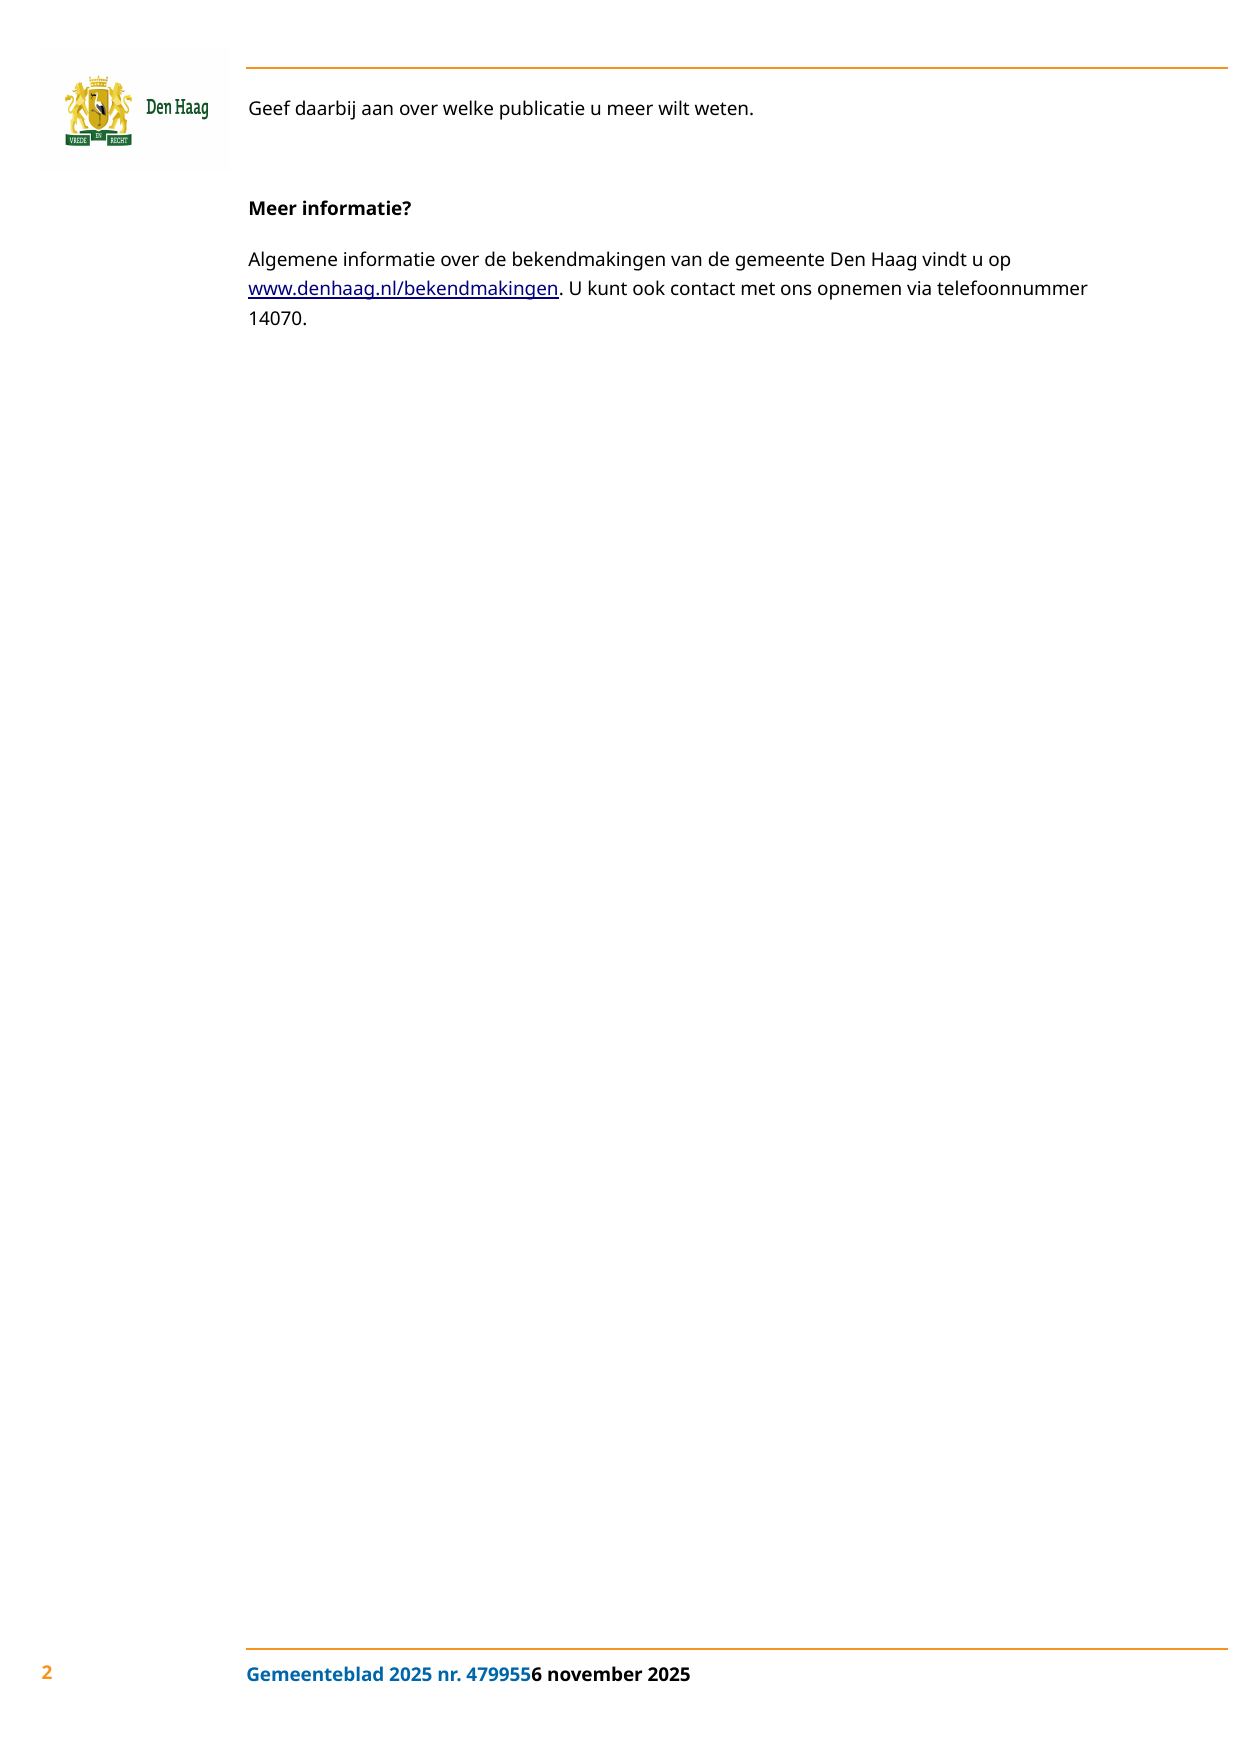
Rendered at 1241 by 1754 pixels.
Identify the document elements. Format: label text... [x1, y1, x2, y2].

text Meer informatie? [248, 196, 1152, 221]
picture [41, 47, 231, 172]
text Geef daarbij aan over welke publicatie u meer wilt weten. [248, 95, 1152, 121]
text Algemene informatie over de bekendmakingen van de gemeente Den Haag vindt u op www.denhaag.nl/bekendmakingen. U kunt ook contact met ons opnemen via telefoonnummer 14070. [248, 246, 1152, 331]
